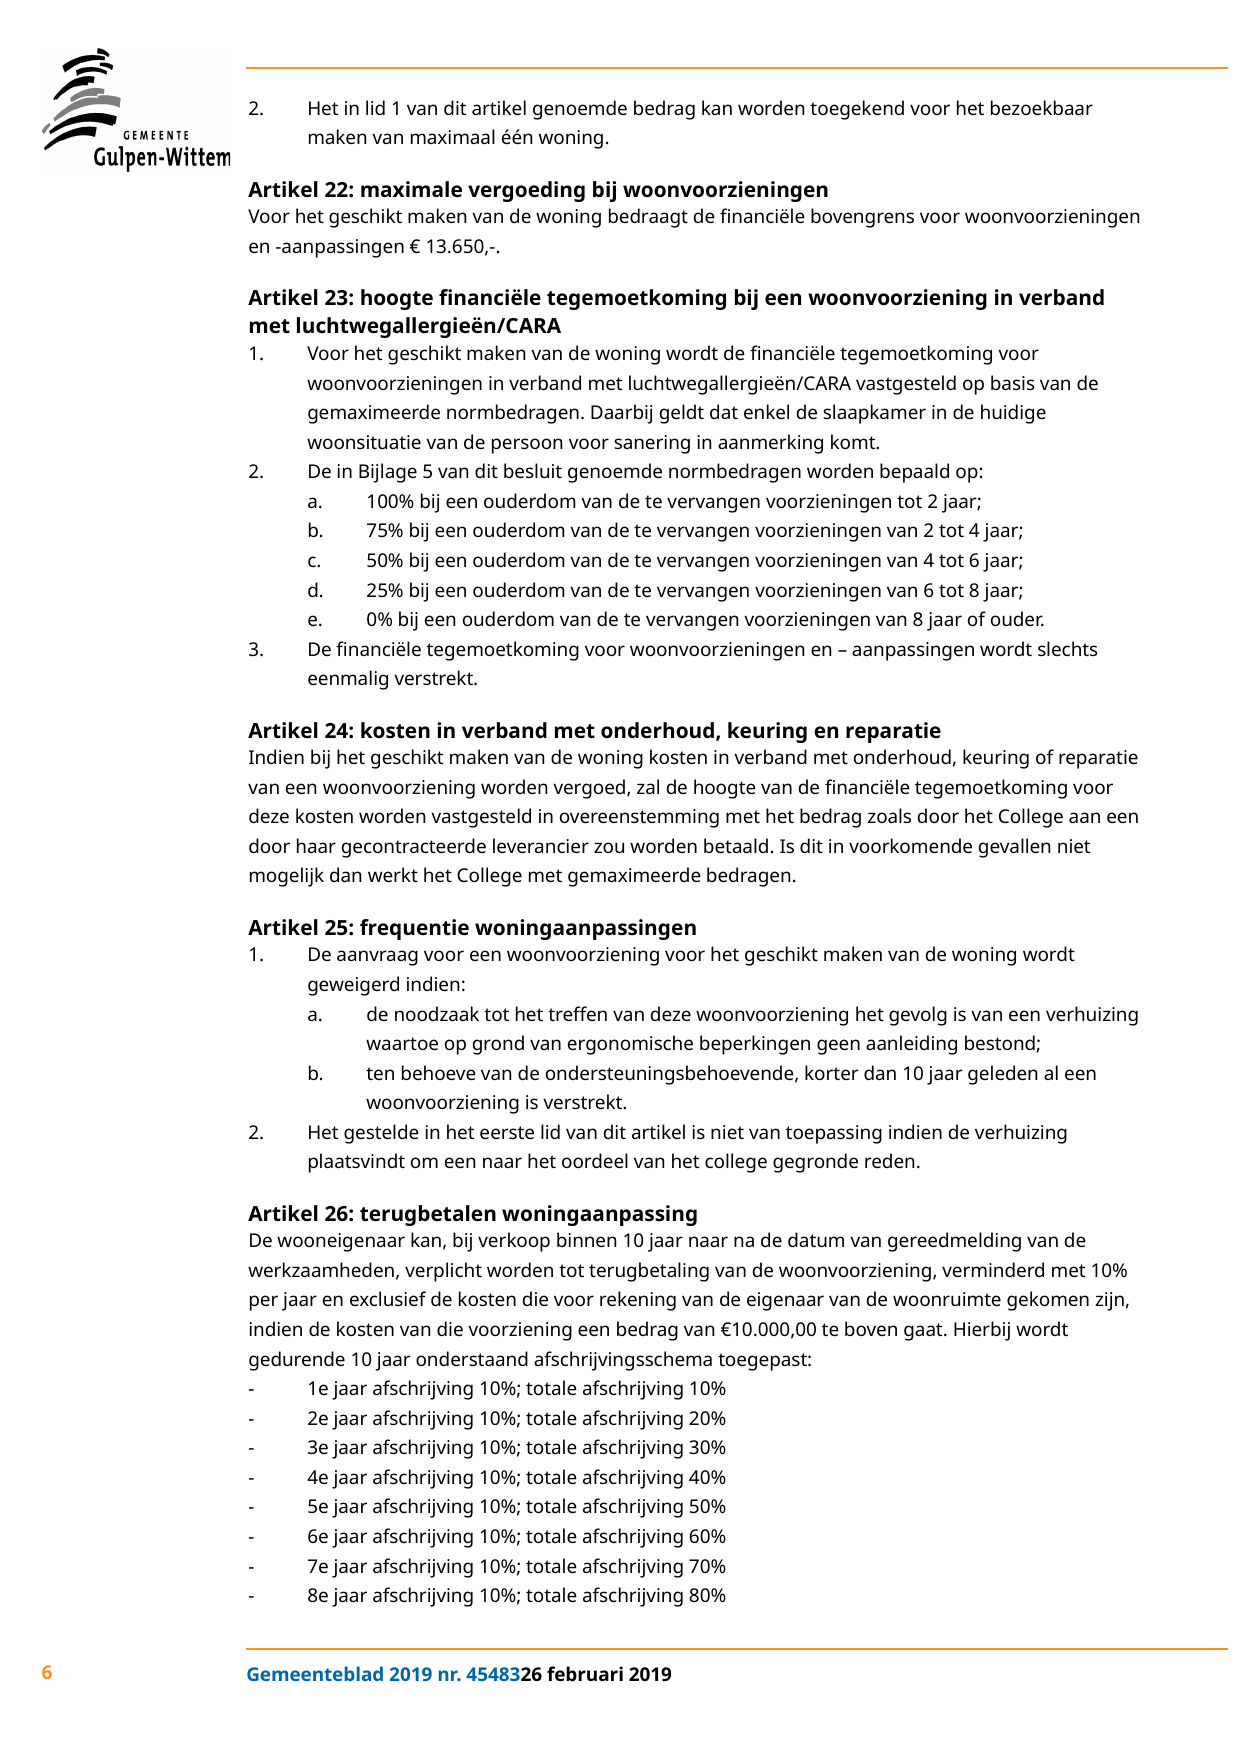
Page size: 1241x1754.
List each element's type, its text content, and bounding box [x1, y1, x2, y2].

list 3e jaar afschrijving 10%; totale afschrijving 30% [248, 1434, 1152, 1460]
text Artikel 25: frequentie woningaanpassingen [248, 913, 1152, 942]
text De wooneigenaar kan, bij verkoop binnen 10 jaar naar na de datum van gereedmelding van de werkzaamheden, verplicht worden tot terugbetaling van de woonvoorziening, verminderd met 10% per jaar en exclusief de kosten die voor rekening van de eigenaar van de woonruimte gekomen zijn, indien de kosten van die voorziening een bedrag van €10.000,00 te boven gaat. Hierbij wordt gedurende 10 jaar onderstaand afschrijvingsschema toegepast: [248, 1227, 1152, 1372]
list 6e jaar afschrijving 10%; totale afschrijving 60% [248, 1523, 1152, 1549]
list Het gestelde in het eerste lid van dit artikel is niet van toepassing indien de verhuizing plaatsvindt om een naar het oordeel van het college gegronde reden. [248, 1119, 1152, 1174]
text Voor het geschikt maken van de woning bedraagt de financiële bovengrens voor woonvoorzieningen en -aanpassingen € 13.650,-. [248, 203, 1152, 258]
list 100% bij een ouderdom van de te vervangen voorzieningen tot 2 jaar; [307, 488, 1152, 514]
list De in Bijlage 5 van dit besluit genoemde normbedragen worden bepaald op: [248, 458, 1152, 484]
list 25% bij een ouderdom van de te vervangen voorzieningen van 6 tot 8 jaar; [307, 577, 1152, 602]
list 5e jaar afschrijving 10%; totale afschrijving 50% [248, 1494, 1152, 1519]
list 0% bij een ouderdom van de te vervangen voorzieningen van 8 jaar of ouder. [307, 606, 1152, 632]
text Artikel 26: terugbetalen woningaanpassing [248, 1199, 1152, 1227]
list Het in lid 1 van dit artikel genoemde bedrag kan worden toegekend voor het bezoekbaar maken van maximaal één woning. [248, 95, 1152, 150]
list De financiële tegemoetkoming voor woonvoorzieningen en – aanpassingen wordt slechts eenmalig verstrekt. [248, 636, 1152, 691]
list de noodzaak tot het treffen van deze woonvoorziening het gevolg is van een verhuizing waartoe op grond van ergonomische beperkingen geen aanleiding bestond; [307, 1001, 1152, 1056]
list 8e jaar afschrijving 10%; totale afschrijving 80% [248, 1582, 1152, 1608]
text Artikel 24: kosten in verband met onderhoud, keuring en reparatie [248, 716, 1152, 744]
text Artikel 22: maximale vergoeding bij woonvoorzieningen [248, 175, 1152, 203]
text Artikel 23: hoogte financiële tegemoetkoming bij een woonvoorziening in verband met luchtwegallergieën/CARA [248, 283, 1152, 340]
list 2e jaar afschrijving 10%; totale afschrijving 20% [248, 1405, 1152, 1431]
list 75% bij een ouderdom van de te vervangen voorzieningen van 2 tot 4 jaar; [307, 518, 1152, 543]
picture [41, 47, 231, 172]
list ten behoeve van de ondersteuningsbehoevende, korter dan 10 jaar geleden al een woonvoorziening is verstrekt. [307, 1060, 1152, 1115]
list Voor het geschikt maken van de woning wordt de financiële tegemoetkoming voor woonvoorzieningen in verband met luchtwegallergieën/CARA vastgesteld op basis van de gemaximeerde normbedragen. Daarbij geldt dat enkel de slaapkamer in de huidige woonsituatie van de persoon voor sanering in aanmerking komt. [248, 340, 1152, 454]
list 1e jaar afschrijving 10%; totale afschrijving 10% [248, 1375, 1152, 1401]
list 50% bij een ouderdom van de te vervangen voorzieningen van 4 tot 6 jaar; [307, 547, 1152, 573]
list De aanvraag voor een woonvoorziening voor het geschikt maken van de woning wordt geweigerd indien: [248, 942, 1152, 997]
list 4e jaar afschrijving 10%; totale afschrijving 40% [248, 1464, 1152, 1490]
text Indien bij het geschikt maken van de woning kosten in verband met onderhoud, keuring of reparatie van een woonvoorziening worden vergoed, zal de hoogte van de financiële tegemoetkoming voor deze kosten worden vastgesteld in overeenstemming met het bedrag zoals door het College aan een door haar gecontracteerde leverancier zou worden betaald. Is dit in voorkomende gevallen niet mogelijk dan werkt het College met gemaximeerde bedragen. [248, 744, 1152, 888]
list 7e jaar afschrijving 10%; totale afschrijving 70% [248, 1553, 1152, 1579]
